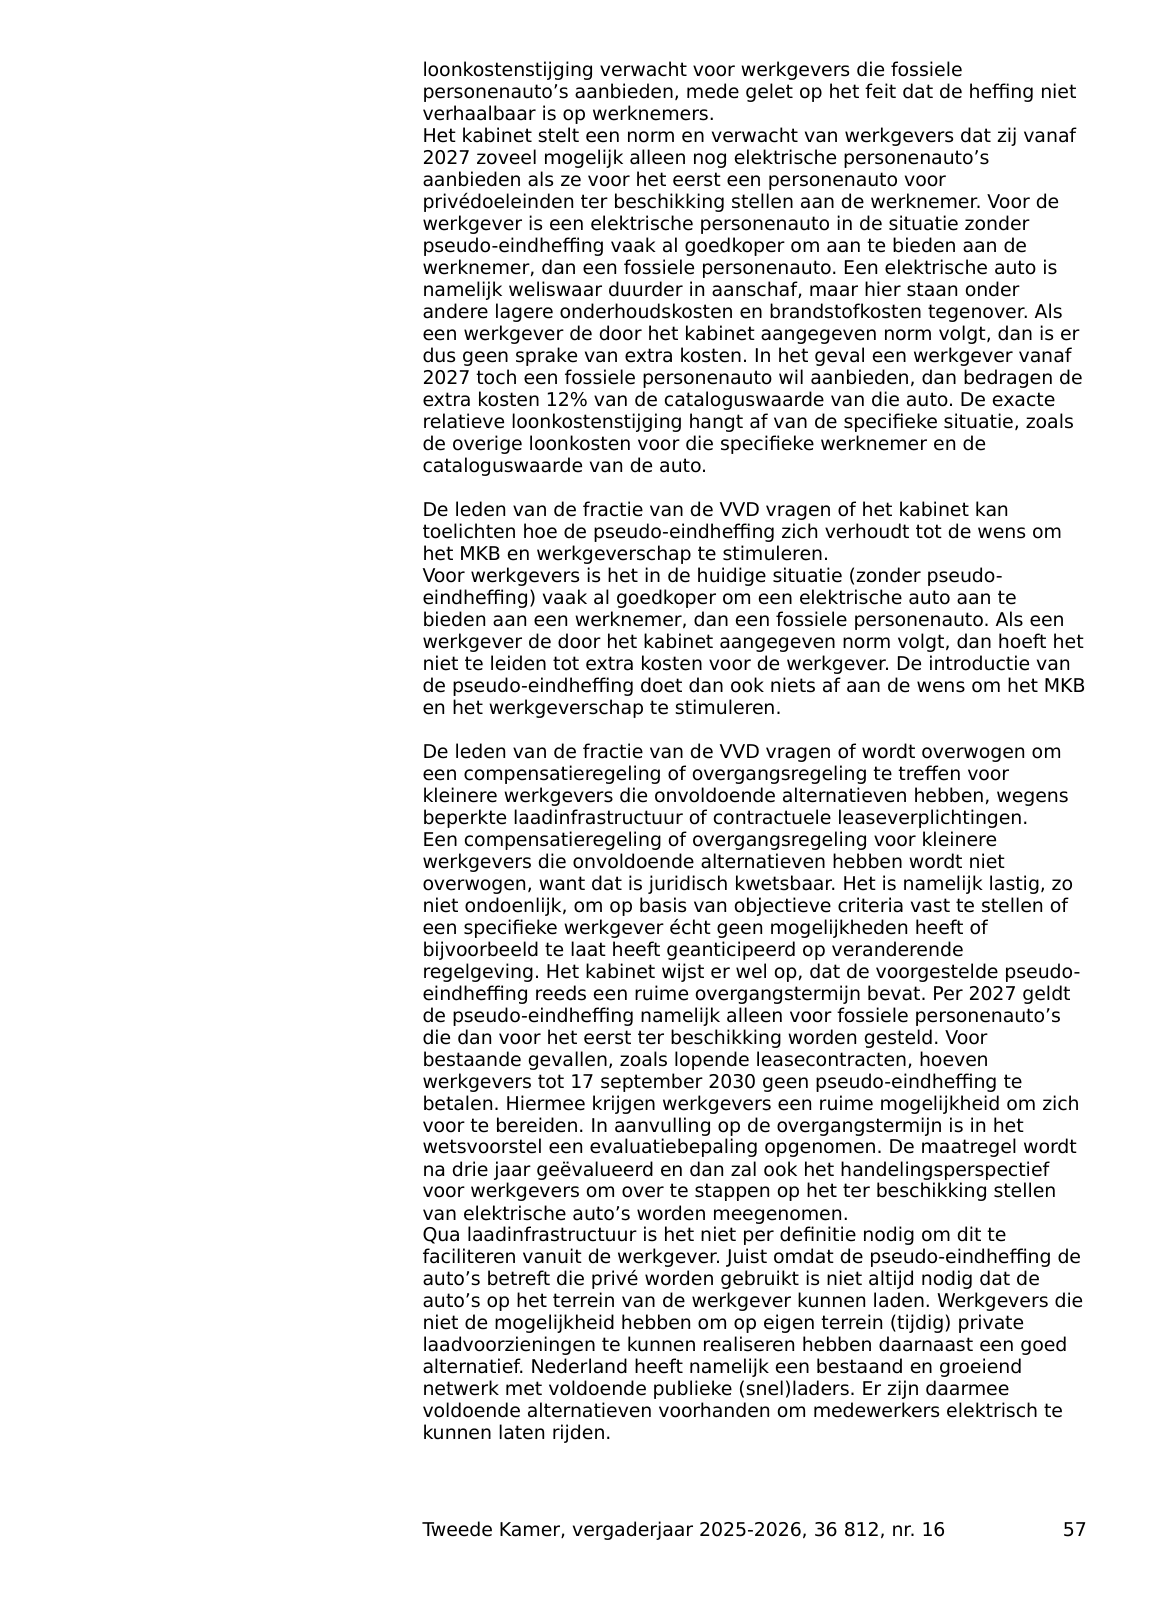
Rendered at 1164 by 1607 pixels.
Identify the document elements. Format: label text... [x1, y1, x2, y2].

text Het kabinet stelt een norm en verwacht van werkgevers dat zij vanaf 2027 zoveel mogelijk alleen nog elektrische personenauto’s aanbieden als ze voor het eerst een personenauto voor privédoeleinden ter beschikking stellen aan de werknemer. Voor de werkgever is een elektrische personenauto in de situatie zonder pseudo-eindheffing vaak al goedkoper om aan te bieden aan de werknemer, dan een fossiele personenauto. Een elektrische auto is namelijk weliswaar duurder in aanschaf, maar hier staan onder andere lagere onderhoudskosten en brandstofkosten tegenover. Als een werkgever de door het kabinet aangegeven norm volgt, dan is er dus geen sprake van extra kosten. In het geval een werkgever vanaf 2027 toch een fossiele personenauto wil aanbieden, dan bedragen de extra kosten 12% van de cataloguswaarde van die auto. De exacte relatieve loonkostenstijging hangt af van de specifieke situatie, zoals de overige loonkosten voor die specifieke werknemer en de cataloguswaarde van de auto. [422, 125, 1087, 477]
text Qua laadinfrastructuur is het niet per definitie nodig om dit te faciliteren vanuit de werkgever. Juist omdat de pseudo-eindheffing de auto’s betreft die privé worden gebruikt is niet altijd nodig dat de auto’s op het terrein van de werkgever kunnen laden. Werkgevers die niet de mogelijkheid hebben om op eigen terrein (tijdig) private laadvoorzieningen te kunnen realiseren hebben daarnaast een goed alternatief. Nederland heeft namelijk een bestaand en groeiend netwerk met voldoende publieke (snel)laders. Er zijn daarmee voldoende alternatieven voorhanden om medewerkers elektrisch te kunnen laten rijden. [422, 1224, 1087, 1444]
text Voor werkgevers is het in de huidige situatie (zonder pseudo-eindheffing) vaak al goedkoper om een elektrische auto aan te bieden aan een werknemer, dan een fossiele personenauto. Als een werkgever de door het kabinet aangegeven norm volgt, dan hoeft het niet te leiden tot extra kosten voor de werkgever. De introductie van de pseudo-eindheffing doet dan ook niets af aan de wens om het MKB en het werkgeverschap te stimuleren. [422, 565, 1087, 719]
text loonkostenstijging verwacht voor werkgevers die fossiele personenauto’s aanbieden, mede gelet op het feit dat de heffing niet verhaalbaar is op werknemers. [422, 59, 1087, 125]
text De leden van de fractie van de VVD vragen of het kabinet kan toelichten hoe de pseudo-eindheffing zich verhoudt tot de wens om het MKB en werkgeverschap te stimuleren. [422, 499, 1087, 565]
text Een compensatieregeling of overgangsregeling voor kleinere werkgevers die onvoldoende alternatieven hebben wordt niet overwogen, want dat is juridisch kwetsbaar. Het is namelijk lastig, zo niet ondoenlijk, om op basis van objectieve criteria vast te stellen of een specifieke werkgever écht geen mogelijkheden heeft of bijvoorbeeld te laat heeft geanticipeerd op veranderende regelgeving. Het kabinet wijst er wel op, dat de voorgestelde pseudo-eindheffing reeds een ruime overgangstermijn bevat. Per 2027 geldt de pseudo-eindheffing namelijk alleen voor fossiele personenauto’s die dan voor het eerst ter beschikking worden gesteld. Voor bestaande gevallen, zoals lopende leasecontracten, hoeven werkgevers tot 17 september 2030 geen pseudo-eindheffing te betalen. Hiermee krijgen werkgevers een ruime mogelijkheid om zich voor te bereiden. In aanvulling op de overgangstermijn is in het wetsvoorstel een evaluatiebepaling opgenomen. De maatregel wordt na drie jaar geëvalueerd en dan zal ook het handelingsperspectief voor werkgevers om over te stappen op het ter beschikking stellen van elektrische auto’s worden meegenomen. [422, 829, 1087, 1224]
text De leden van de fractie van de VVD vragen of wordt overwogen om een compensatieregeling of overgangsregeling te treffen voor kleinere werkgevers die onvoldoende alternatieven hebben, wegens beperkte laadinfrastructuur of contractuele leaseverplichtingen. [422, 741, 1087, 829]
